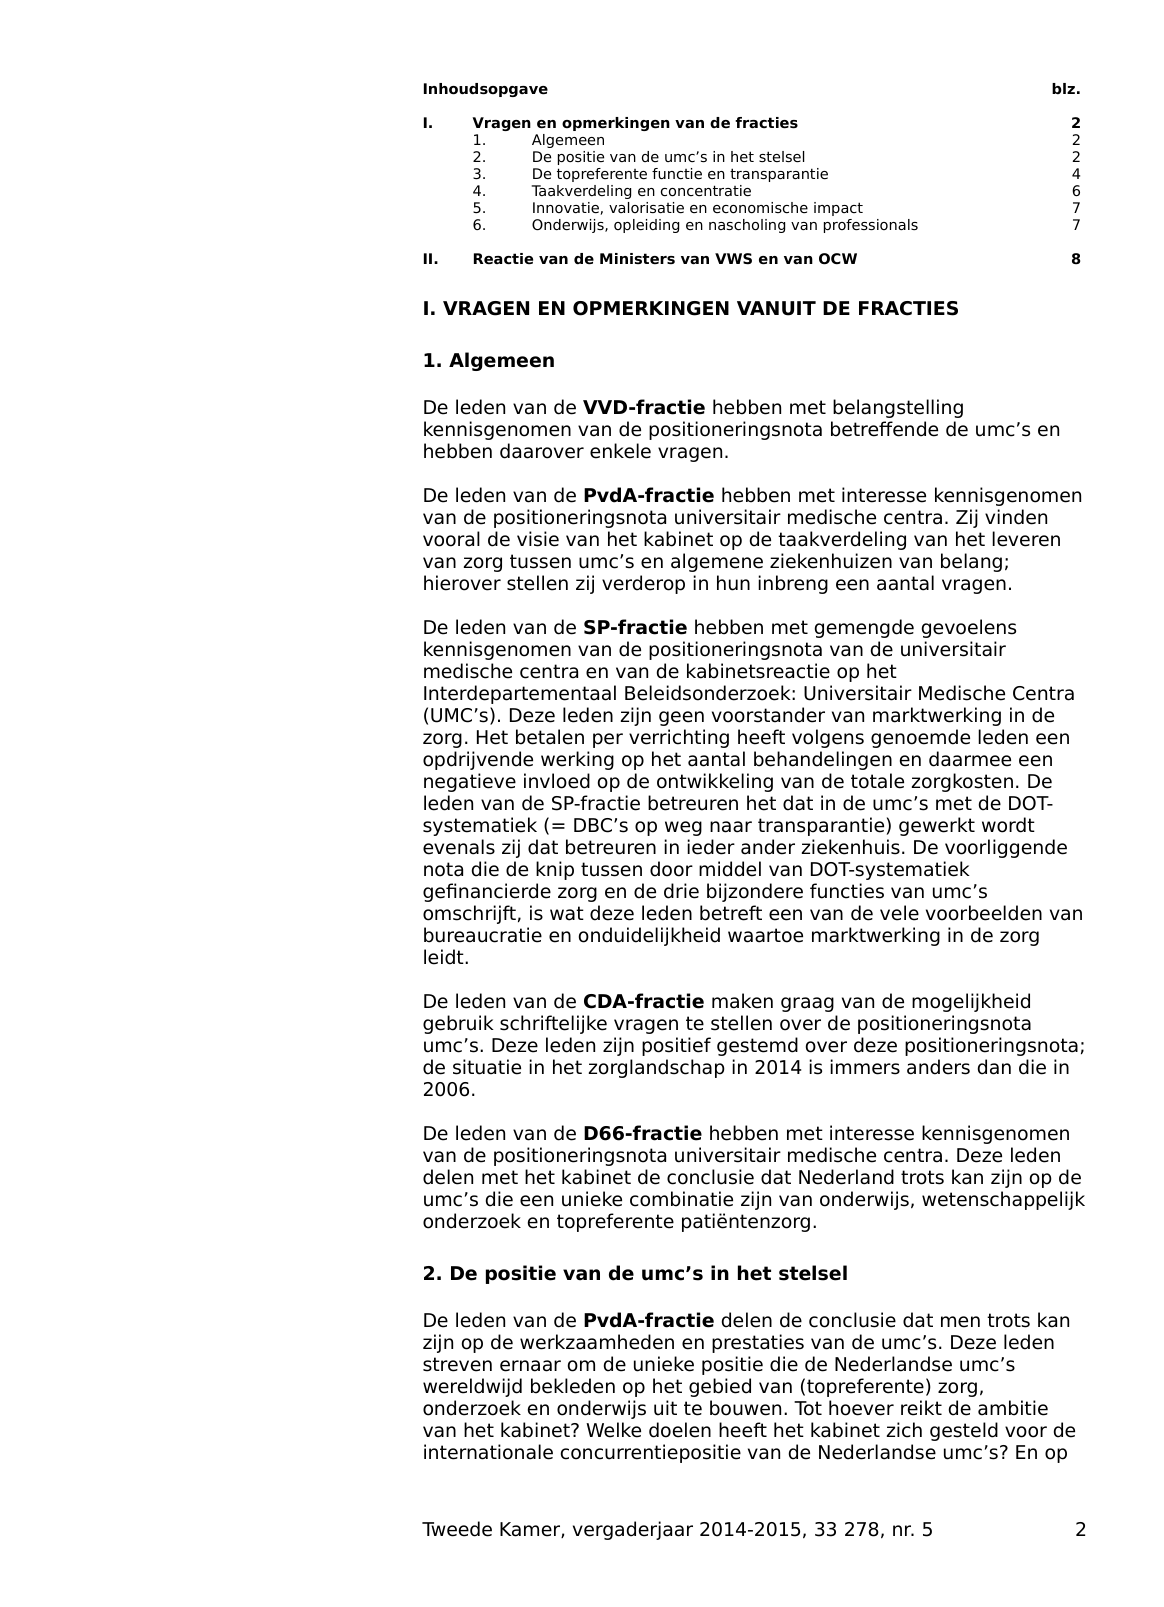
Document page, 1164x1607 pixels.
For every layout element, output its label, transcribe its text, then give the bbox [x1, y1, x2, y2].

table_cell [422, 183, 467, 200]
table_cell De positie van de umc’s in het stelsel [526, 149, 1028, 166]
table_cell Reactie van de Ministers van VWS en van OCW [467, 251, 1028, 268]
table_cell [422, 149, 467, 166]
table_cell [422, 166, 467, 183]
table_cell [467, 234, 526, 251]
table_cell [422, 98, 467, 115]
table_cell II. [422, 251, 467, 268]
text De leden van de VVD-fractie hebben met belangstelling kennisgenomen van de positioneringsnota betreffende de umc’s en hebben daarover enkele vragen. [422, 397, 1087, 463]
table_cell 2 [1028, 149, 1087, 166]
table_cell [422, 200, 467, 217]
table_cell I. [422, 115, 467, 132]
table_cell [526, 234, 1028, 251]
table_cell 4 [1028, 166, 1087, 183]
table_cell Taakverdeling en concentratie [526, 183, 1028, 200]
table_cell [467, 98, 526, 115]
subtitle 1. Algemeen [422, 350, 1087, 372]
table_cell 7 [1028, 200, 1087, 217]
table_cell 3. [467, 166, 526, 183]
table_cell 1. [467, 132, 526, 149]
table_cell Vragen en opmerkingen van de fracties [467, 115, 1028, 132]
table_header blz. [1028, 81, 1087, 98]
table_cell 4. [467, 183, 526, 200]
table_cell [422, 217, 467, 234]
table_cell Onderwijs, opleiding en nascholing van professionals [526, 217, 1028, 234]
table_cell 5. [467, 200, 526, 217]
table_cell 8 [1028, 251, 1087, 268]
text De leden van de SP-fractie hebben met gemengde gevoelens kennisgenomen van de positioneringsnota van de universitair medische centra en van de kabinetsreactie op het Interdepartementaal Beleidsonderzoek: Universitair Medische Centra (UMC’s). Deze leden zijn geen voorstander van marktwerking in de zorg. Het betalen per verrichting heeft volgens genoemde leden een opdrijvende werking op het aantal behandelingen en daarmee een negatieve invloed op de ontwikkeling van de totale zorgkosten. De leden van de SP-fractie betreuren het dat in de umc’s met de DOT-systematiek (= DBC’s op weg naar transparantie) gewerkt wordt evenals zij dat betreuren in ieder ander ziekenhuis. De voorliggende nota die de knip tussen door middel van DOT-systematiek gefinancierde zorg en de drie bijzondere functies van umc’s omschrijft, is wat deze leden betreft een van de vele voorbeelden van bureaucratie en onduidelijkheid waartoe marktwerking in de zorg leidt. [422, 617, 1087, 968]
table_cell De topreferente functie en transparantie [526, 166, 1028, 183]
table_cell [422, 132, 467, 149]
table_cell 2 [1028, 132, 1087, 149]
table_cell 6. [467, 217, 526, 234]
text De leden van de D66-fractie hebben met interesse kennisgenomen van de positioneringsnota universitair medische centra. Deze leden delen met het kabinet de conclusie dat Nederland trots kan zijn op de umc’s die een unieke combinatie zijn van onderwijs, wetenschappelijk onderzoek en topreferente patiëntenzorg. [422, 1123, 1087, 1233]
table_header Inhoudsopgave [422, 81, 1028, 98]
table_cell 2 [1028, 115, 1087, 132]
table_cell [526, 98, 1028, 115]
text De leden van de PvdA-fractie delen de conclusie dat men trots kan zijn op de werkzaamheden en prestaties van de umc’s. Deze leden streven ernaar om de unieke positie die de Nederlandse umc’s wereldwijd bekleden op het gebied van (topreferente) zorg, onderzoek en onderwijs uit te bouwen. Tot hoever reikt de ambitie van het kabinet? Welke doelen heeft het kabinet zich gesteld voor de internationale concurrentiepositie van de Nederlandse umc’s? En op [422, 1310, 1087, 1463]
table_cell 2. [467, 149, 526, 166]
text De leden van de PvdA-fractie hebben met interesse kennisgenomen van de positioneringsnota universitair medische centra. Zij vinden vooral de visie van het kabinet op de taakverdeling van het leveren van zorg tussen umc’s en algemene ziekenhuizen van belang; hierover stellen zij verderop in hun inbreng een aantal vragen. [422, 485, 1087, 595]
table_cell 7 [1028, 217, 1087, 234]
subtitle 2. De positie van de umc’s in het stelsel [422, 1263, 1087, 1285]
text De leden van de CDA-fractie maken graag van de mogelijkheid gebruik schriftelijke vragen te stellen over de positioneringsnota umc’s. Deze leden zijn positief gestemd over deze positioneringsnota; de situatie in het zorglandschap in 2014 is immers anders dan die in 2006. [422, 991, 1087, 1101]
table_cell [1028, 98, 1087, 115]
table_cell Innovatie, valorisatie en economische impact [526, 200, 1028, 217]
table_cell [1028, 234, 1087, 251]
table_cell Algemeen [526, 132, 1028, 149]
table_cell [422, 234, 467, 251]
table_cell 6 [1028, 183, 1087, 200]
subtitle I. VRAGEN EN OPMERKINGEN VANUIT DE FRACTIES [422, 298, 1087, 320]
